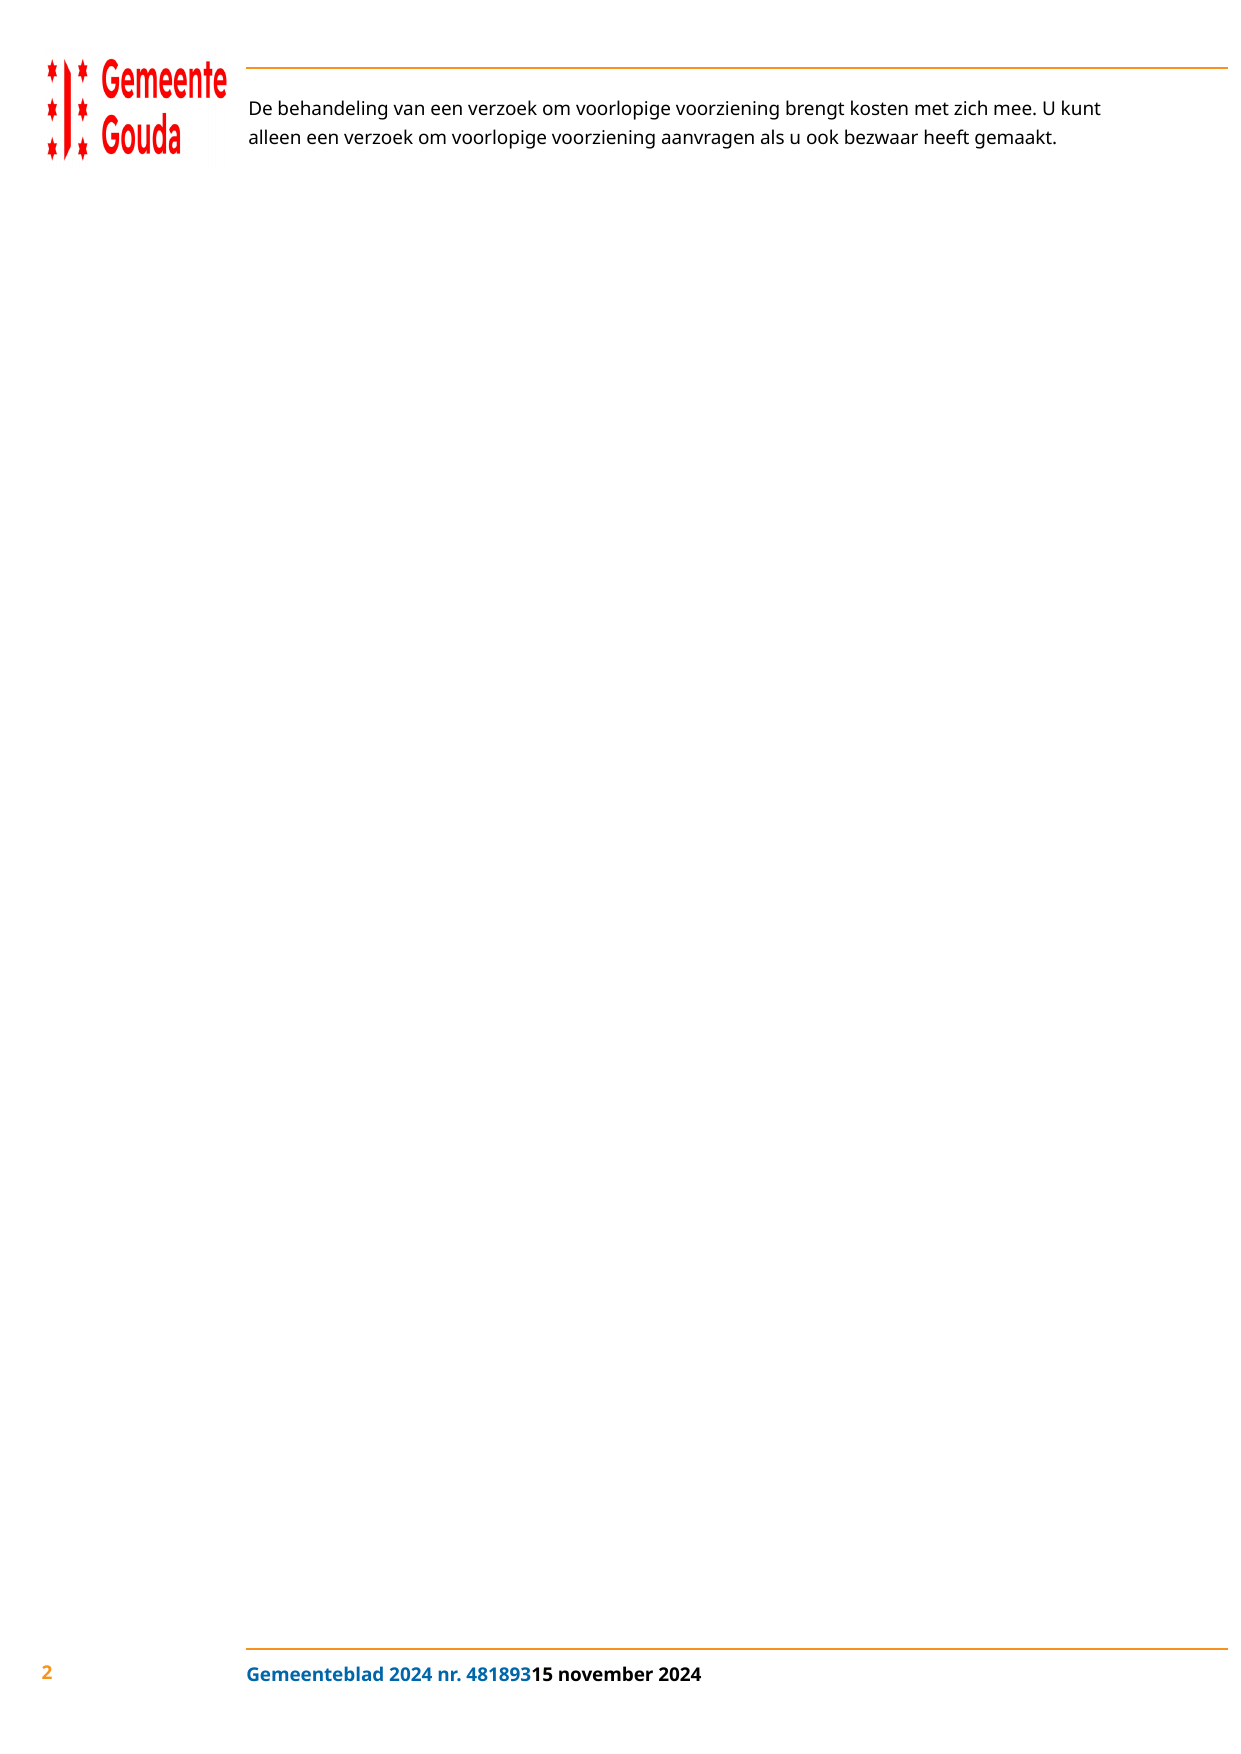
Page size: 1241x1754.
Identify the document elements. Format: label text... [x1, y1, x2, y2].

picture [41, 47, 231, 172]
text De behandeling van een verzoek om voorlopige voorziening brengt kosten met zich mee. U kunt alleen een verzoek om voorlopige voorziening aanvragen als u ook bezwaar heeft gemaakt. [248, 95, 1152, 150]
